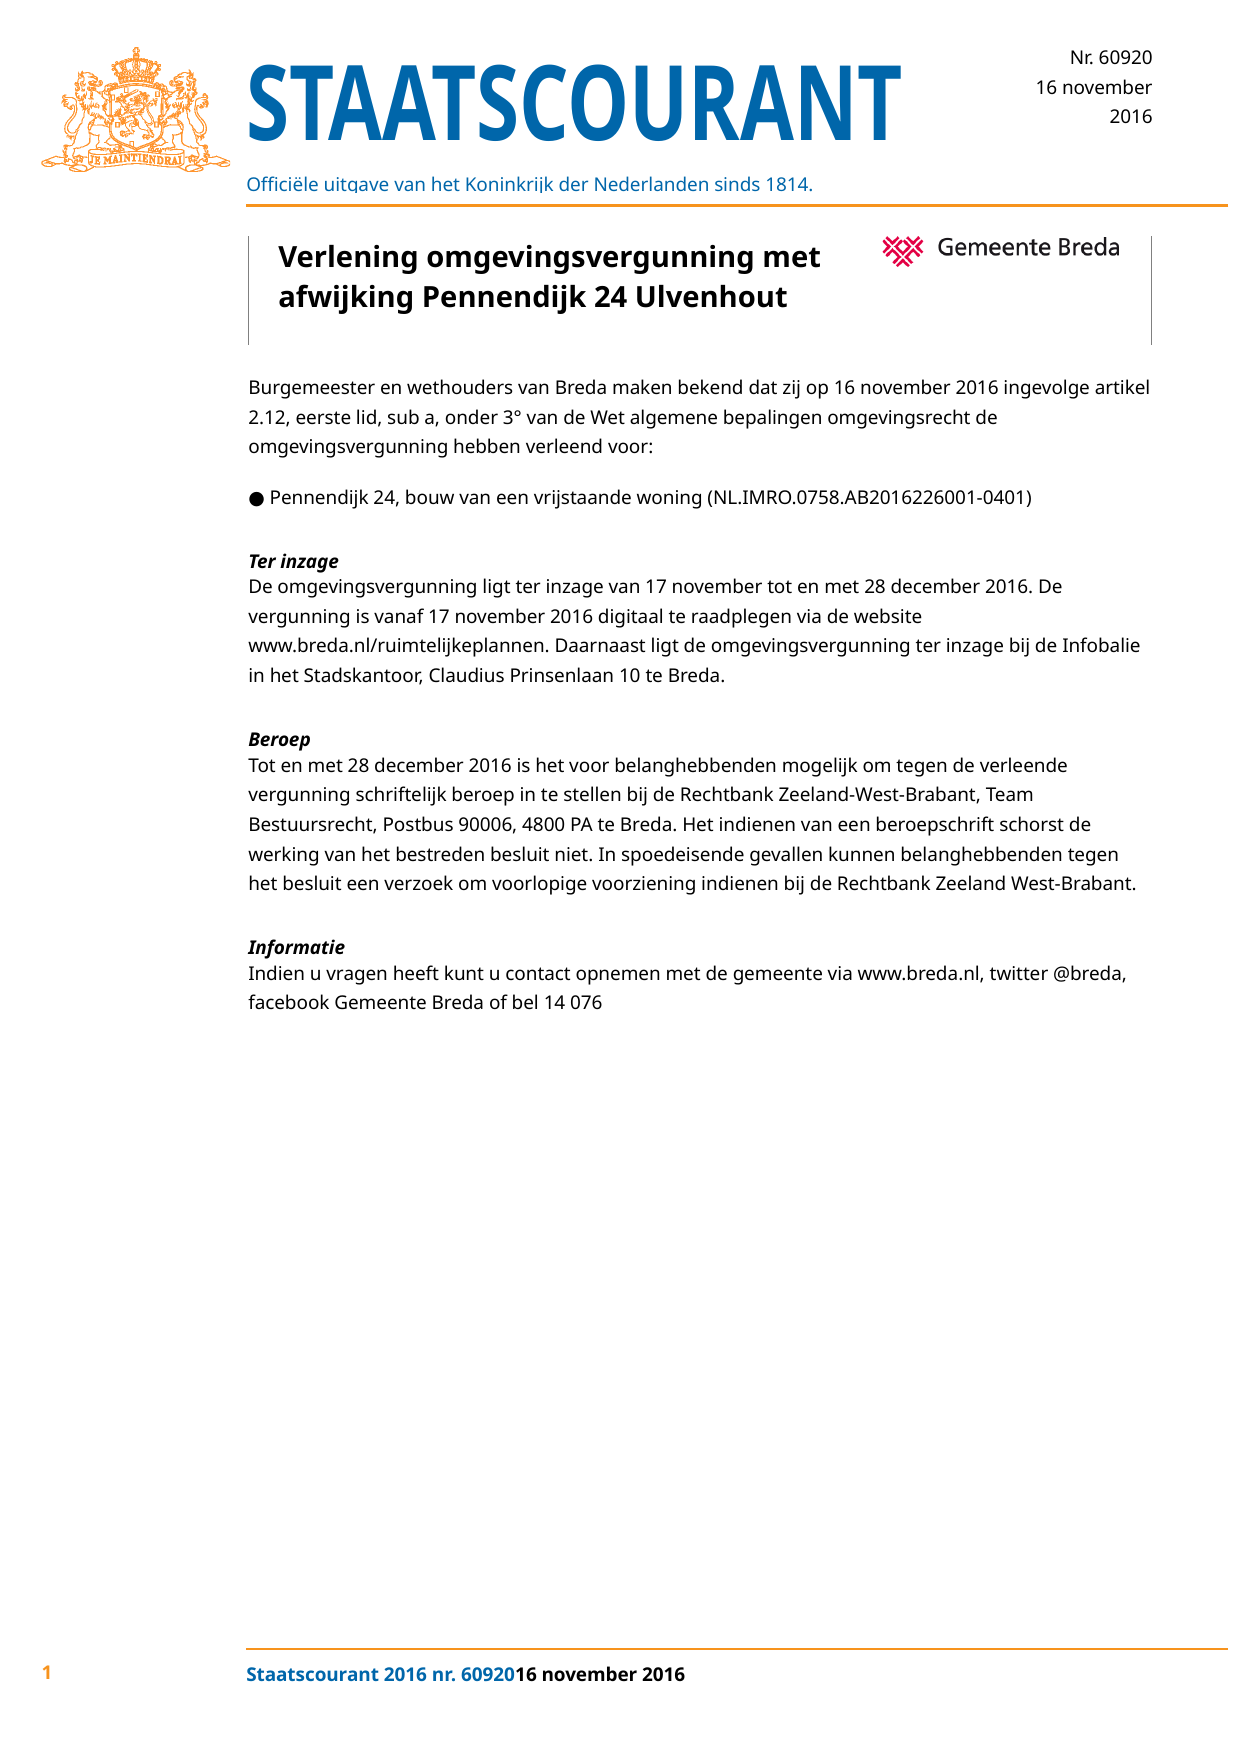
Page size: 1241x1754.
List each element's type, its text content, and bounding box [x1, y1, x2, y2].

text Indien u vragen heeft kunt u contact opnemen met de gemeente via www.breda.nl, twitter @breda, facebook Gemeente Breda of bel 14 076 [248, 960, 1152, 1015]
text ● Pennendijk 24, bouw van een vrijstaande woning (NL.IMRO.0758.AB2016226001-0401) [248, 484, 1152, 509]
text Burgemeester en wethouders van Breda maken bekend dat zij op 16 november 2016 ingevolge artikel 2.12, eerste lid, sub a, onder 3° van de Wet algemene bepalingen omgevingsrecht de omgevingsvergunning hebben verleend voor: [248, 374, 1152, 459]
table_header [850, 236, 1151, 345]
text Tot en met 28 december 2016 is het voor belanghebbenden mogelijk om tegen de verleende vergunning schriftelijk beroep in te stellen bij de Rechtbank Zeeland-West-Brabant, Team Bestuursrecht, Postbus 90006, 4800 PA te Breda. Het indienen van een beroepschrift schorst de werking van het bestreden besluit niet. In spoedeisende gevallen kunnen belanghebbenden tegen het besluit een verzoek om voorlopige voorziening indienen bij de Rechtbank Zeeland West-Brabant. [248, 752, 1152, 896]
picture [41, 47, 231, 172]
text De omgevingsvergunning ligt ter inzage van 17 november tot en met 28 december 2016. De vergunning is vanaf 17 november 2016 digitaal te raadplegen via de website www.breda.nl/ruimtelijkeplannen. Daarnaast ligt de omgevingsvergunning ter inzage bij de Infobalie in het Stadskantoor, Claudius Prinsenlaan 10 te Breda. [248, 573, 1152, 688]
picture [882, 236, 1119, 267]
table_header Verlening omgevingsvergunning met afwijking Pennendijk 24 Ulvenhout [249, 236, 850, 345]
text Ter inzage [248, 548, 1152, 573]
text Beroep [248, 726, 1152, 752]
text Informatie [248, 934, 1152, 960]
